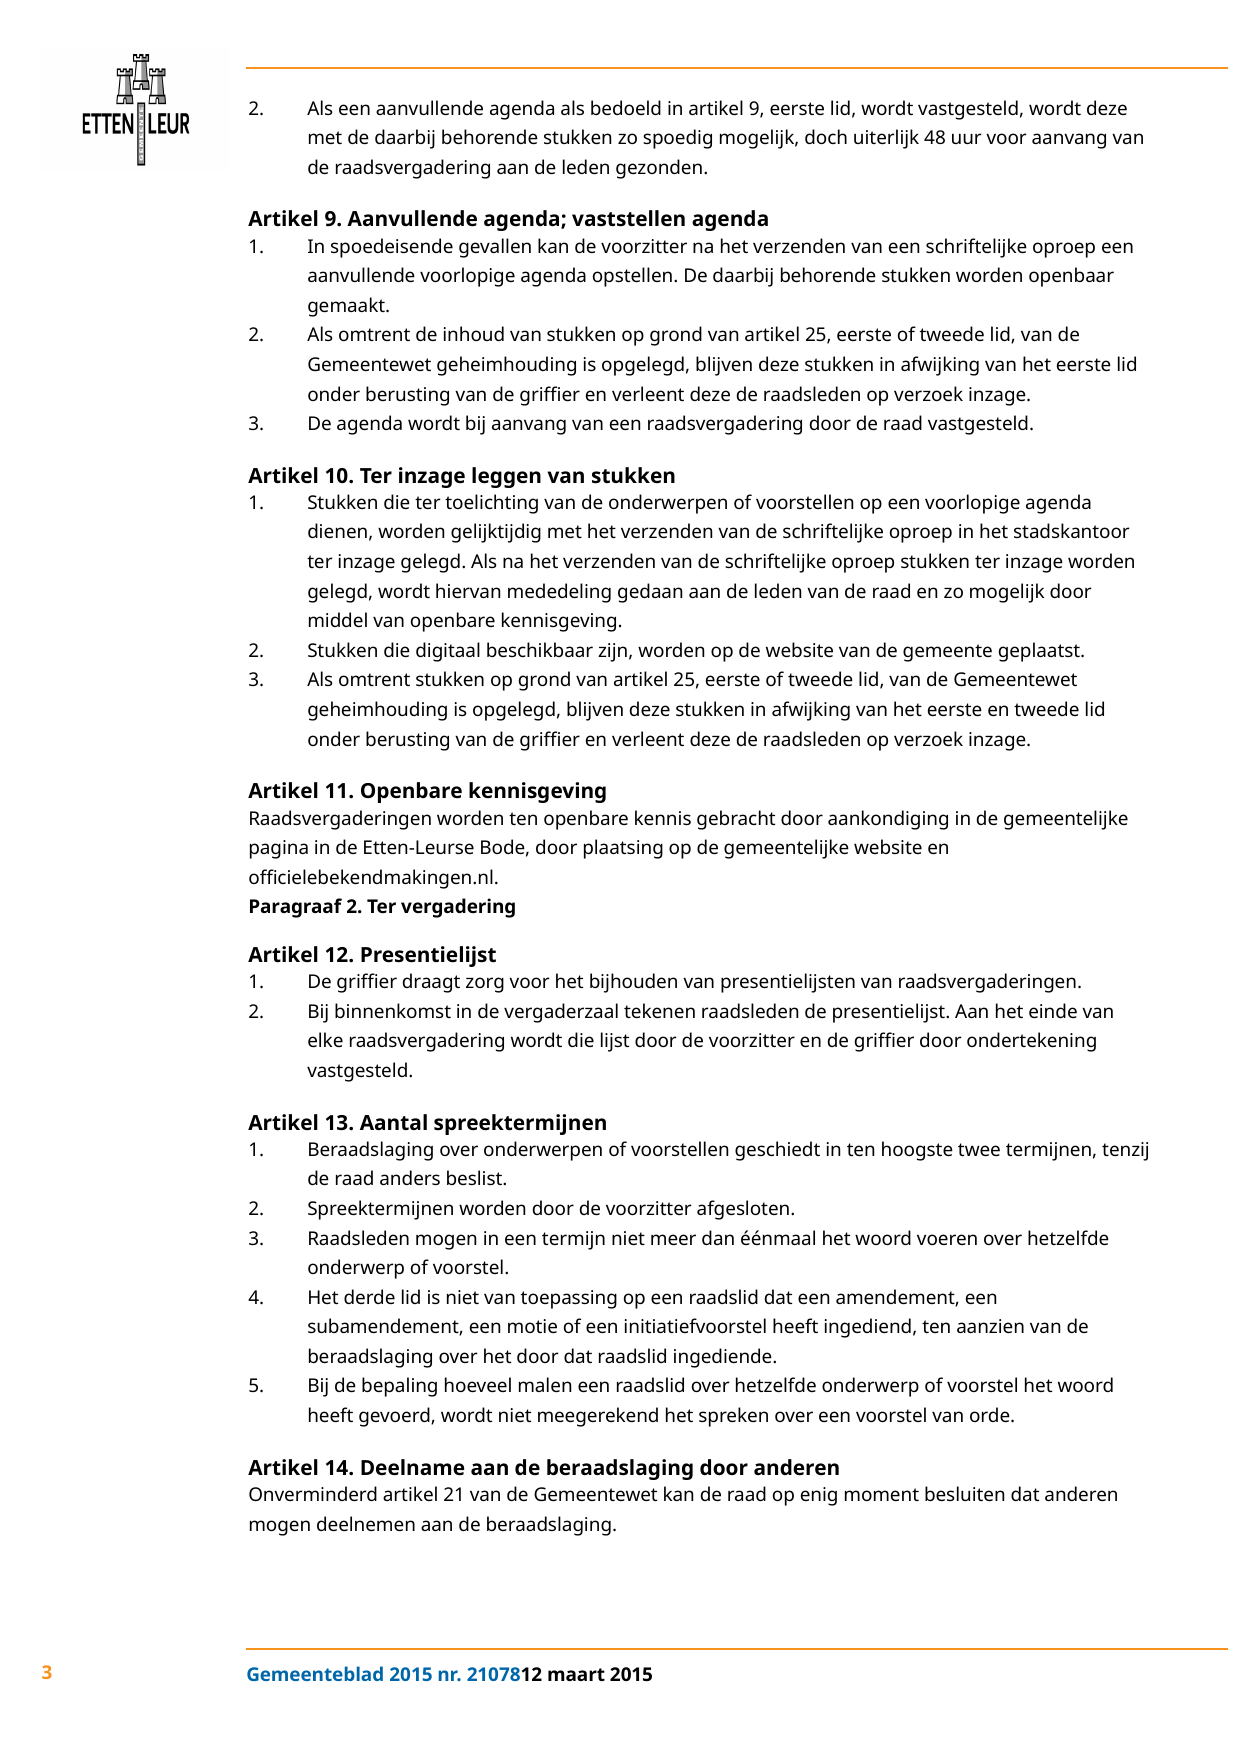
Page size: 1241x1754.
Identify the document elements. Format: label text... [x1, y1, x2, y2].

list Als een aanvullende agenda als bedoeld in artikel 9, eerste lid, wordt vastgesteld, wordt deze met de daarbij behorende stukken zo spoedig mogelijk, doch uiterlijk 48 uur voor aanvang van de raadsvergadering aan de leden gezonden. [248, 95, 1152, 180]
list Als omtrent stukken op grond van artikel 25, eerste of tweede lid, van de Gemeentewet geheimhouding is opgelegd, blijven deze stukken in afwijking van het eerste en tweede lid onder berusting van de griffier en verleent deze de raadsleden op verzoek inzage. [248, 667, 1152, 752]
list Spreektermijnen worden door de voorzitter afgesloten. [248, 1195, 1152, 1221]
text Artikel 13. Aantal spreektermijnen [248, 1108, 1152, 1136]
list Stukken die ter toelichting van de onderwerpen of voorstellen op een voorlopige agenda dienen, worden gelijktijdig met het verzenden van de schriftelijke oproep in het stadskantoor ter inzage gelegd. Als na het verzenden van de schriftelijke oproep stukken ter inzage worden gelegd, wordt hiervan mededeling gedaan aan de leden van de raad en zo mogelijk door middel van openbare kennisgeving. [248, 489, 1152, 633]
text Artikel 11. Openbare kennisgeving [248, 776, 1152, 805]
text Artikel 14. Deelname aan de beraadslaging door anderen [248, 1453, 1152, 1481]
text Artikel 9. Aanvullende agenda; vaststellen agenda [248, 204, 1152, 233]
text Paragraaf 2. Ter vergadering [248, 893, 1152, 919]
list De griffier draagt zorg voor het bijhouden van presentielijsten van raadsvergaderingen. [248, 968, 1152, 994]
picture [41, 47, 231, 172]
list Bij binnenkomst in de vergaderzaal tekenen raadsleden de presentielijst. Aan het einde van elke raadsvergadering wordt die lijst door de voorzitter en de griffier door ondertekening vastgesteld. [248, 998, 1152, 1083]
list Raadsleden mogen in een termijn niet meer dan éénmaal het woord voeren over hetzelfde onderwerp of voorstel. [248, 1225, 1152, 1280]
text Artikel 12. Presentielijst [248, 940, 1152, 968]
list Bij de bepaling hoeveel malen een raadslid over hetzelfde onderwerp of voorstel het woord heeft gevoerd, wordt niet meegerekend het spreken over een voorstel van orde. [248, 1373, 1152, 1428]
list De agenda wordt bij aanvang van een raadsvergadering door de raad vastgesteld. [248, 410, 1152, 436]
list Stukken die digitaal beschikbaar zijn, worden op de website van de gemeente geplaatst. [248, 637, 1152, 663]
list Het derde lid is niet van toepassing op een raadslid dat een amendement, een subamendement, een motie of een initiatiefvoorstel heeft ingediend, ten aanzien van de beraadslaging over het door dat raadslid ingediende. [248, 1284, 1152, 1369]
list In spoedeisende gevallen kan de voorzitter na het verzenden van een schriftelijke oproep een aanvullende voorlopige agenda opstellen. De daarbij behorende stukken worden openbaar gemaakt. [248, 233, 1152, 318]
text Artikel 10. Ter inzage leggen van stukken [248, 461, 1152, 489]
text Raadsvergaderingen worden ten openbare kennis gebracht door aankondiging in de gemeentelijke pagina in de Etten-Leurse Bode, door plaatsing op de gemeentelijke website en officielebekendmakingen.nl. [248, 805, 1152, 889]
text Onverminderd artikel 21 van de Gemeentewet kan de raad op enig moment besluiten dat anderen mogen deelnemen aan de beraadslaging. [248, 1481, 1152, 1536]
list Beraadslaging over onderwerpen of voorstellen geschiedt in ten hoogste twee termijnen, tenzij de raad anders beslist. [248, 1136, 1152, 1191]
list Als omtrent de inhoud van stukken op grond van artikel 25, eerste of tweede lid, van de Gemeentewet geheimhouding is opgelegd, blijven deze stukken in afwijking van het eerste lid onder berusting van de griffier en verleent deze de raadsleden op verzoek inzage. [248, 322, 1152, 406]
